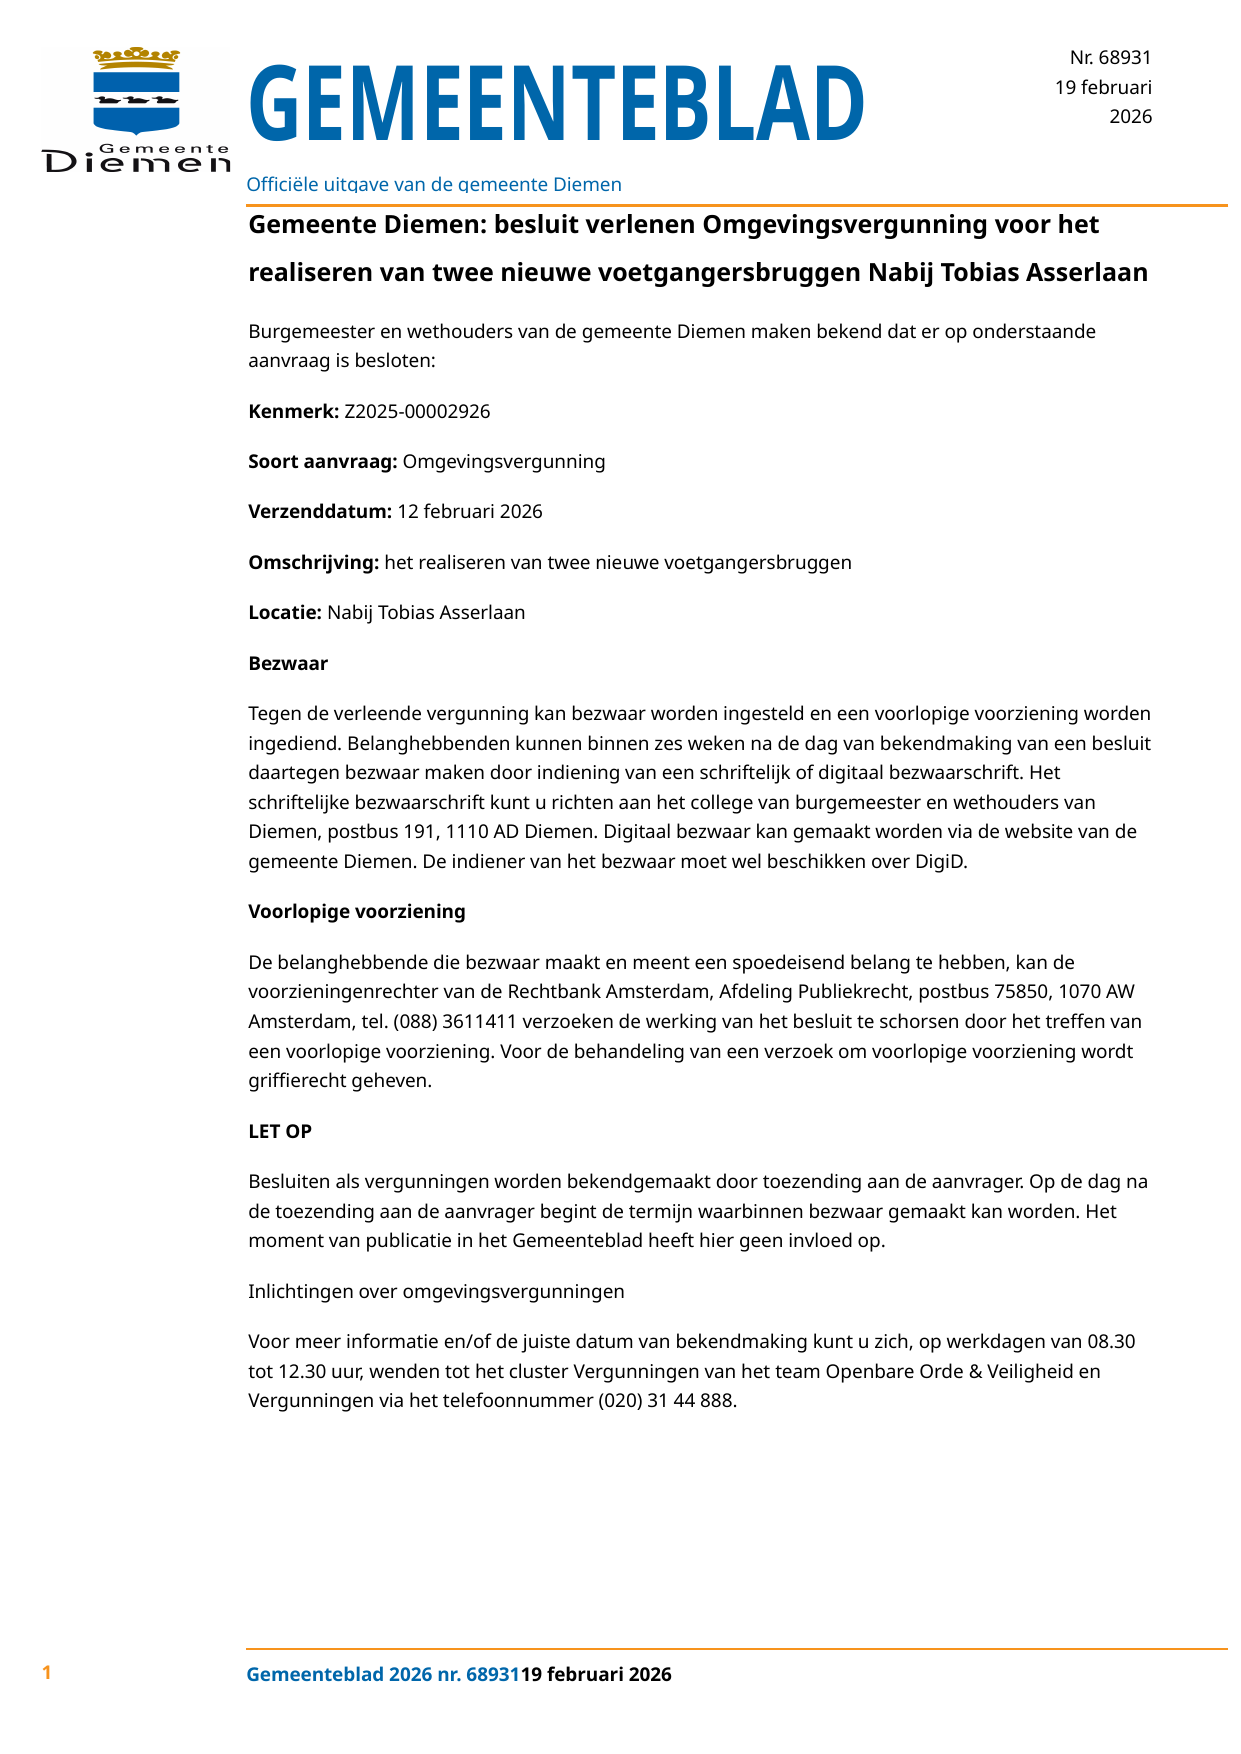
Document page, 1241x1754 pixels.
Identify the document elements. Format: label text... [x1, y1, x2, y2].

text Voorlopige voorziening [248, 899, 1152, 924]
text Bezwaar [248, 650, 1152, 676]
text Locatie: Nabij Tobias Asserlaan [248, 599, 1152, 625]
text Voor meer informatie en/of de juiste datum van bekendmaking kunt u zich, op werkdagen van 08.30 tot 12.30 uur, wenden tot het cluster Vergunningen van het team Openbare Orde & Veiligheid en Vergunningen via het telefoonnummer (020) 31 44 888. [248, 1328, 1152, 1413]
picture [41, 47, 231, 172]
text Omschrijving: het realiseren van twee nieuwe voetgangersbruggen [248, 549, 1152, 575]
text Soort aanvraag: Omgevingsvergunning [248, 448, 1152, 474]
text Burgemeester en wethouders van de gemeente Diemen maken bekend dat er op onderstaande aanvraag is besloten: [248, 318, 1152, 373]
text Tegen de verleende vergunning kan bezwaar worden ingesteld en een voorlopige voorziening worden ingediend. Belanghebbenden kunnen binnen zes weken na de dag van bekendmaking van een besluit daartegen bezwaar maken door indiening van een schriftelijk of digitaal bezwaarschrift. Het schriftelijke bezwaarschrift kunt u richten aan het college van burgemeester en wethouders van Diemen, postbus 191, 1110 AD Diemen. Digitaal bezwaar kan gemaakt worden via de website van de gemeente Diemen. De indiener van het bezwaar moet wel beschikken over DigiD. [248, 700, 1152, 874]
text Inlichtingen over omgevingsvergunningen [248, 1278, 1152, 1304]
text LET OP [248, 1118, 1152, 1144]
text Verzenddatum: 12 februari 2026 [248, 499, 1152, 524]
text Gemeente Diemen: besluit verlenen Omgevingsvergunning voor het realiseren van twee nieuwe voetgangersbruggen Nabij Tobias Asserlaan [248, 207, 1152, 288]
text De belanghebbende die bezwaar maakt en meent een spoedeisend belang te hebben, kan de voorzieningenrechter van de Rechtbank Amsterdam, Afdeling Publiekrecht, postbus 75850, 1070 AW Amsterdam, tel. (088) 3611411 verzoeken de werking van het besluit te schorsen door het treffen van een voorlopige voorziening. Voor de behandeling van een verzoek om voorlopige voorziening wordt griffierecht geheven. [248, 949, 1152, 1093]
text Kenmerk: Z2025-00002926 [248, 398, 1152, 424]
text Besluiten als vergunningen worden bekendgemaakt door toezending aan de aanvrager. Op de dag na de toezending aan de aanvrager begint de termijn waarbinnen bezwaar gemaakt kan worden. Het moment van publicatie in het Gemeenteblad heeft hier geen invloed op. [248, 1168, 1152, 1253]
